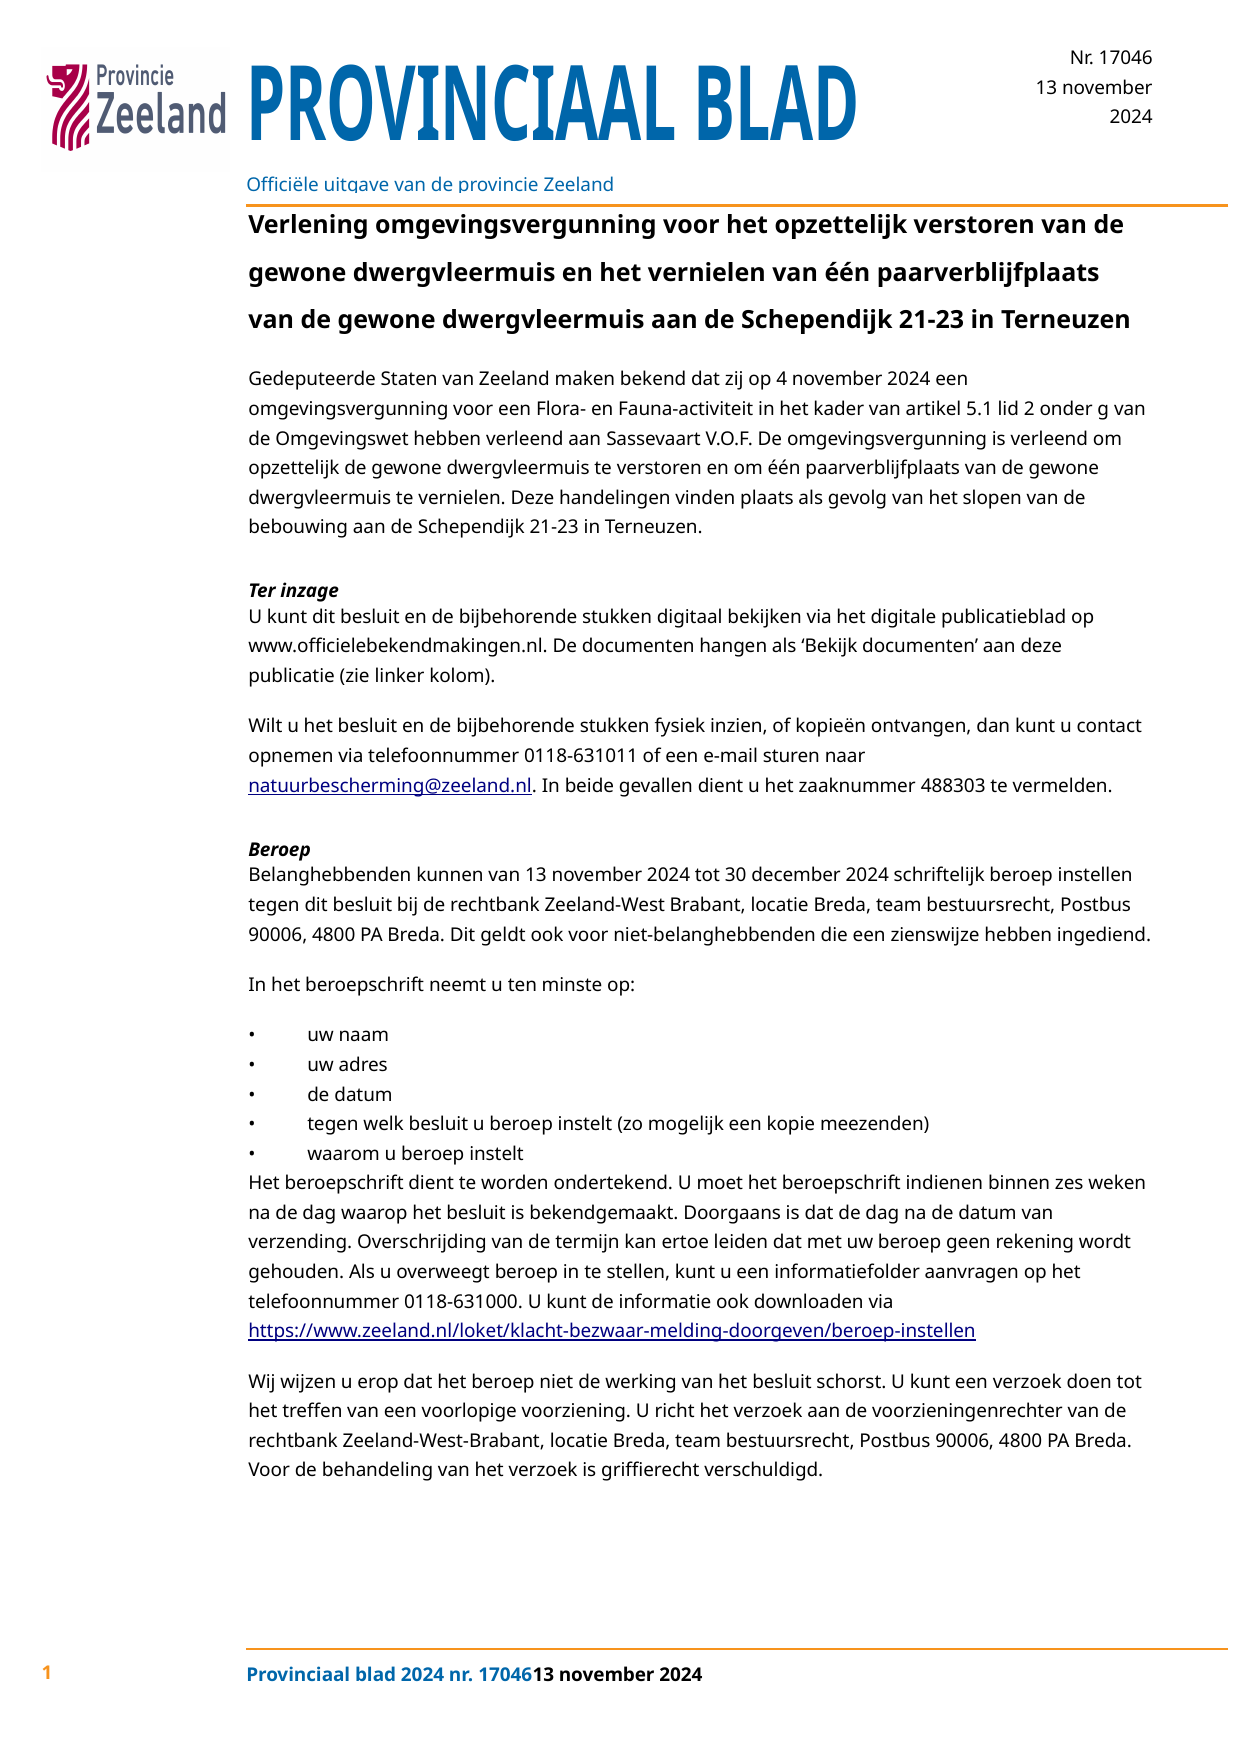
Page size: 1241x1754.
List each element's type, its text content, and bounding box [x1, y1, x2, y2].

picture [41, 47, 231, 172]
text Verlening omgevingsvergunning voor het opzettelijk verstoren van de gewone dwergvleermuis en het vernielen van één paarverblijfplaats van de gewone dwergvleermuis aan de Schependijk 21-23 in Terneuzen [248, 207, 1152, 336]
text Ter inzage [248, 577, 1152, 603]
list uw adres [248, 1051, 1152, 1077]
text Belanghebbenden kunnen van 13 november 2024 tot 30 december 2024 schriftelijk beroep instellen tegen dit besluit bij de rechtbank Zeeland-West Brabant, locatie Breda, team bestuursrecht, Postbus 90006, 4800 PA Breda. Dit geldt ook voor niet-belanghebbenden die een zienswijze hebben ingediend. [248, 862, 1152, 946]
text U kunt dit besluit en de bijbehorende stukken digitaal bekijken via het digitale publicatieblad op www.officielebekendmakingen.nl. De documenten hangen als ‘Bekijk documenten’ aan deze publicatie (zie linker kolom). [248, 603, 1152, 688]
text Gedeputeerde Staten van Zeeland maken bekend dat zij op 4 november 2024 een omgevingsvergunning voor een Flora- en Fauna-activiteit in het kader van artikel 5.1 lid 2 onder g van de Omgevingswet hebben verleend aan Sassevaart V.O.F. De omgevingsvergunning is verleend om opzettelijk de gewone dwergvleermuis te verstoren en om één paarverblijfplaats van de gewone dwergvleermuis te vernielen. Deze handelingen vinden plaats als gevolg van het slopen van de bebouwing aan de Schependijk 21-23 in Terneuzen. [248, 366, 1152, 539]
list uw naam [248, 1022, 1152, 1047]
text Wij wijzen u erop dat het beroep niet de werking van het besluit schorst. U kunt een verzoek doen tot het treffen van een voorlopige voorziening. U richt het verzoek aan de voorzieningenrechter van de rechtbank Zeeland-West-Brabant, locatie Breda, team bestuursrecht, Postbus 90006, 4800 PA Breda. Voor de behandeling van het verzoek is griffierecht verschuldigd. [248, 1368, 1152, 1482]
text Beroep [248, 836, 1152, 862]
list de datum [248, 1081, 1152, 1106]
text Wilt u het besluit en de bijbehorende stukken fysiek inzien, of kopieën ontvangen, dan kunt u contact opnemen via telefoonnummer 0118-631011 of een e-mail sturen naar natuurbescherming@zeeland.nl. In beide gevallen dient u het zaaknummer 488303 te vermelden. [248, 713, 1152, 798]
text Het beroepschrift dient te worden ondertekend. U moet het beroepschrift indienen binnen zes weken na de dag waarop het besluit is bekendgemaakt. Doorgaans is dat de dag na de datum van verzending. Overschrijding van de termijn kan ertoe leiden dat met uw beroep geen rekening wordt gehouden. Als u overweegt beroep in te stellen, kunt u een informatiefolder aanvragen op het telefoonnummer 0118-631000. U kunt de informatie ook downloaden via https://www.zeeland.nl/loket/klacht-bezwaar-melding-doorgeven/beroep-instellen [248, 1169, 1152, 1343]
list waarom u beroep instelt [248, 1140, 1152, 1166]
text In het beroepschrift neemt u ten minste op: [248, 971, 1152, 997]
list tegen welk besluit u beroep instelt (zo mogelijk een kopie meezenden) [248, 1110, 1152, 1136]
